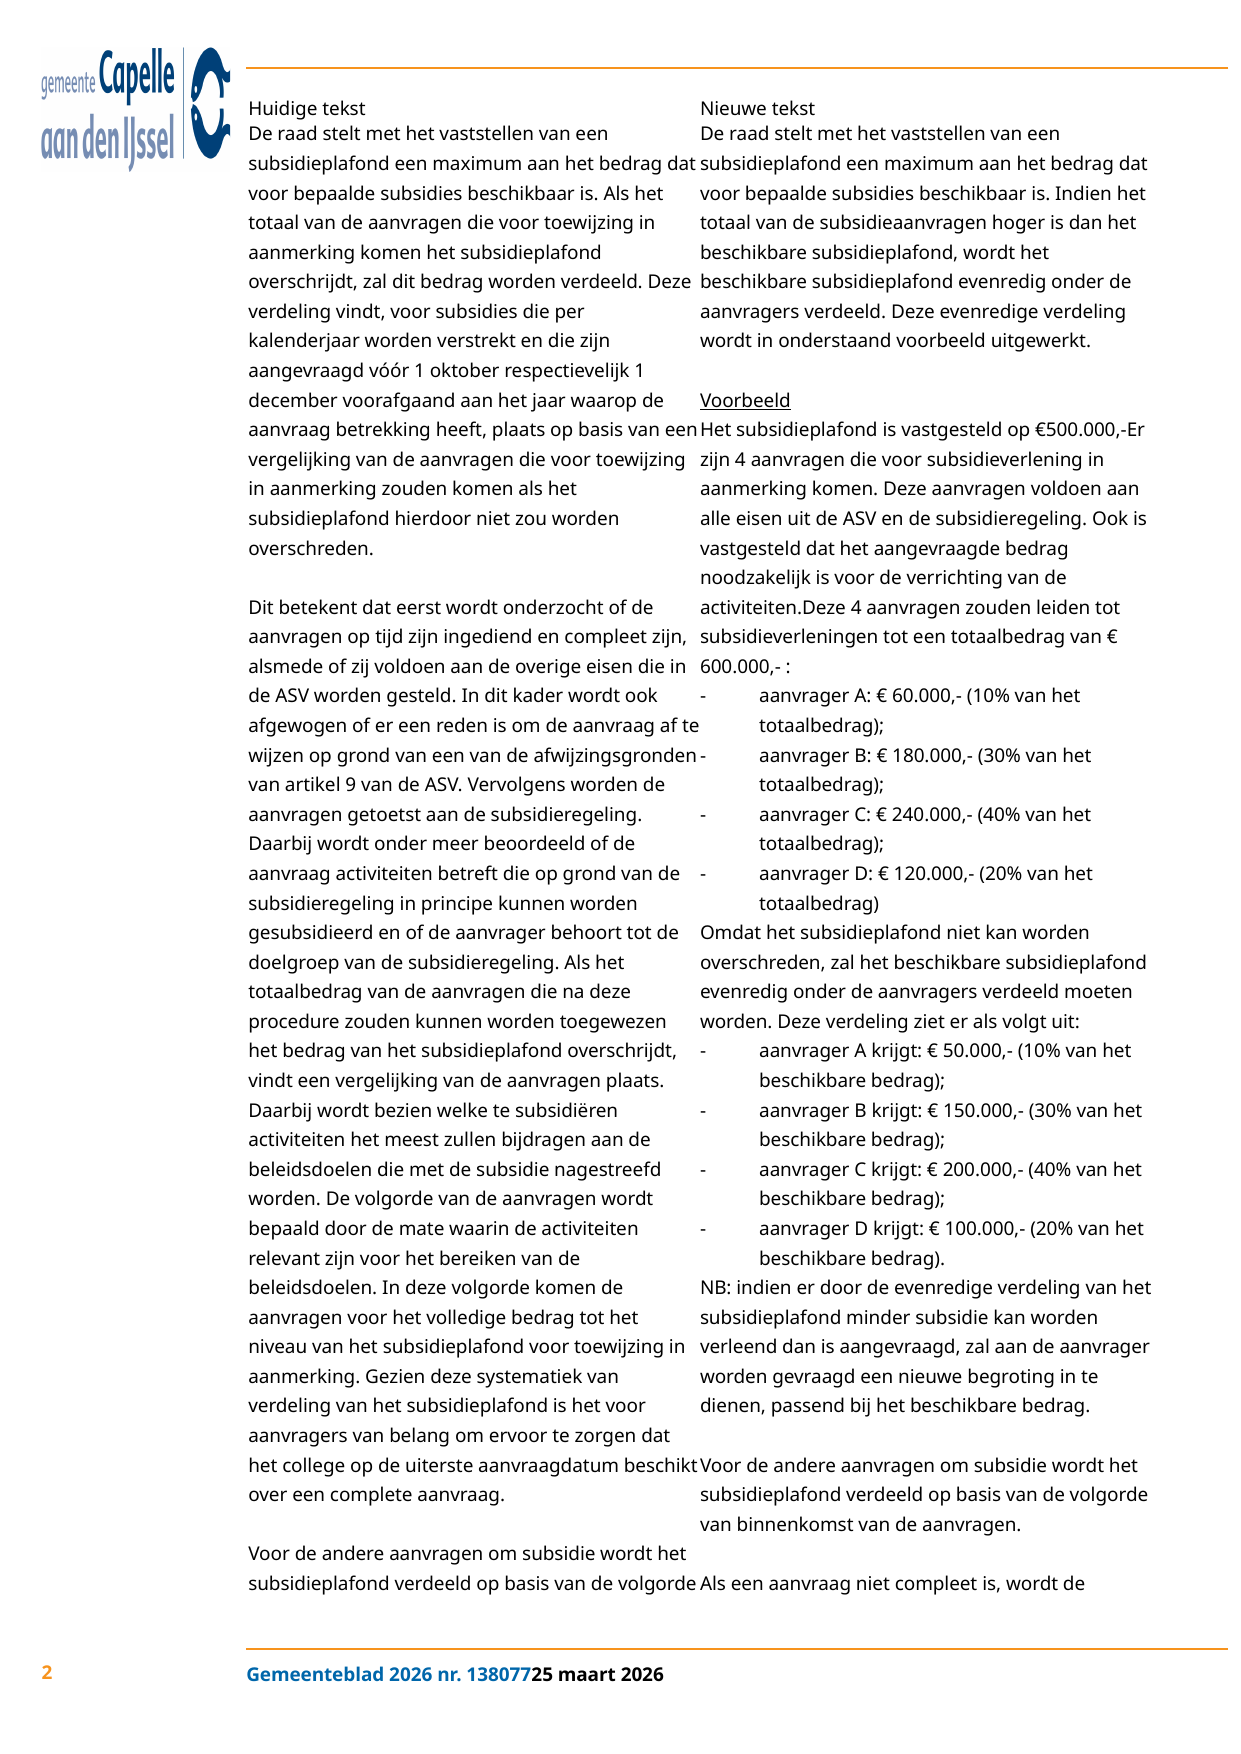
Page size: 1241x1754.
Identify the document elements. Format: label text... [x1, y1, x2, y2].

table_cell De raad stelt met het vaststellen van een subsidieplafond een maximum aan het bedrag dat voor bepaalde subsidies beschikbaar is. Als het totaal van de aanvragen die voor toewijzing in aanmerking komen het subsidieplafond overschrijdt, zal dit bedrag worden verdeeld. Deze verdeling vindt, voor subsidies die per kalenderjaar worden verstrekt en die zijn aangevraagd vóór 1 oktober respectievelijk 1 december voorafgaand aan het jaar waarop de aanvraag betrekking heeft, plaats op basis van een vergelijking van de aanvragen die voor toewijzing in aanmerking zouden komen als het subsidieplafond hierdoor niet zou worden overschreden. Dit betekent dat eerst wordt onderzocht of de aanvragen op tijd zijn ingediend en compleet zijn, alsmede of zij voldoen aan de overige eisen die in de ASV worden gesteld. In dit kader wordt ook afgewogen of er een reden is om de aanvraag af te wijzen op grond van een van de afwijzingsgronden van artikel 9 van de ASV. Vervolgens worden de aanvragen getoetst aan de subsidieregeling. Daarbij wordt onder meer beoordeeld of de aanvraag activiteiten betreft die op grond van de subsidieregeling in principe kunnen worden gesubsidieerd en of de aanvrager behoort tot de doelgroep van de subsidieregeling. Als het totaalbedrag van de aanvragen die na deze procedure zouden kunnen worden toegewezen het bedrag van het subsidieplafond overschrijdt, vindt een vergelijking van de aanvragen plaats. Daarbij wordt bezien welke te subsidiëren activiteiten het meest zullen bijdragen aan de beleidsdoelen die met de subsidie nagestreefd worden. De volgorde van de aanvragen wordt bepaald door de mate waarin de activiteiten relevant zijn voor het bereiken van de beleidsdoelen. In deze volgorde komen de aanvragen voor het volledige bedrag tot het niveau van het subsidieplafond voor toewijzing in aanmerking. Gezien deze systematiek van verdeling van het subsidieplafond is het voor aanvragers van belang om ervoor te zorgen dat het college op de uiterste aanvraagdatum beschikt over een complete aanvraag. Voor de andere aanvragen om subsidie wordt het subsidieplafond verdeeld op basis van de volgorde [248, 121, 700, 1596]
table_header Huidige tekst [248, 95, 700, 121]
table_cell De raad stelt met het vaststellen van een subsidieplafond een maximum aan het bedrag dat voor bepaalde subsidies beschikbaar is. Indien het totaal van de subsidieaanvragen hoger is dan het beschikbare subsidieplafond, wordt het beschikbare subsidieplafond evenredig onder de aanvragers verdeeld. Deze evenredige verdeling wordt in onderstaand voorbeeld uitgewerkt. Voorbeeld Het subsidieplafond is vastgesteld op €500.000,-Er zijn 4 aanvragen die voor subsidieverlening in aanmerking komen. Deze aanvragen voldoen aan alle eisen uit de ASV en de subsidieregeling. Ook is vastgesteld dat het aangevraagde bedrag noodzakelijk is voor de verrichting van de activiteiten.Deze 4 aanvragen zouden leiden tot subsidieverleningen tot een totaalbedrag van € 600.000,- : aanvrager A: € 60.000,- (10% van het totaalbedrag); aanvrager B: € 180.000,- (30% van het totaalbedrag); aanvrager C: € 240.000,- (40% van het totaalbedrag); aanvrager D: € 120.000,- (20% van het totaalbedrag) Omdat het subsidieplafond niet kan worden overschreden, zal het beschikbare subsidieplafond evenredig onder de aanvragers verdeeld moeten worden. Deze verdeling ziet er als volgt uit: aanvrager A krijgt: € 50.000,- (10% van het beschikbare bedrag); aanvrager B krijgt: € 150.000,- (30% van het beschikbare bedrag); aanvrager C krijgt: € 200.000,- (40% van het beschikbare bedrag); aanvrager D krijgt: € 100.000,- (20% van het beschikbare bedrag). NB: indien er door de evenredige verdeling van het subsidieplafond minder subsidie kan worden verleend dan is aangevraagd, zal aan de aanvrager worden gevraagd een nieuwe begroting in te dienen, passend bij het beschikbare bedrag. Voor de andere aanvragen om subsidie wordt het subsidieplafond verdeeld op basis van de volgorde van binnenkomst van de aanvragen. Als een aanvraag niet compleet is, wordt de [700, 121, 1152, 1596]
picture [41, 47, 231, 172]
table_header Nieuwe tekst [700, 95, 1152, 121]
